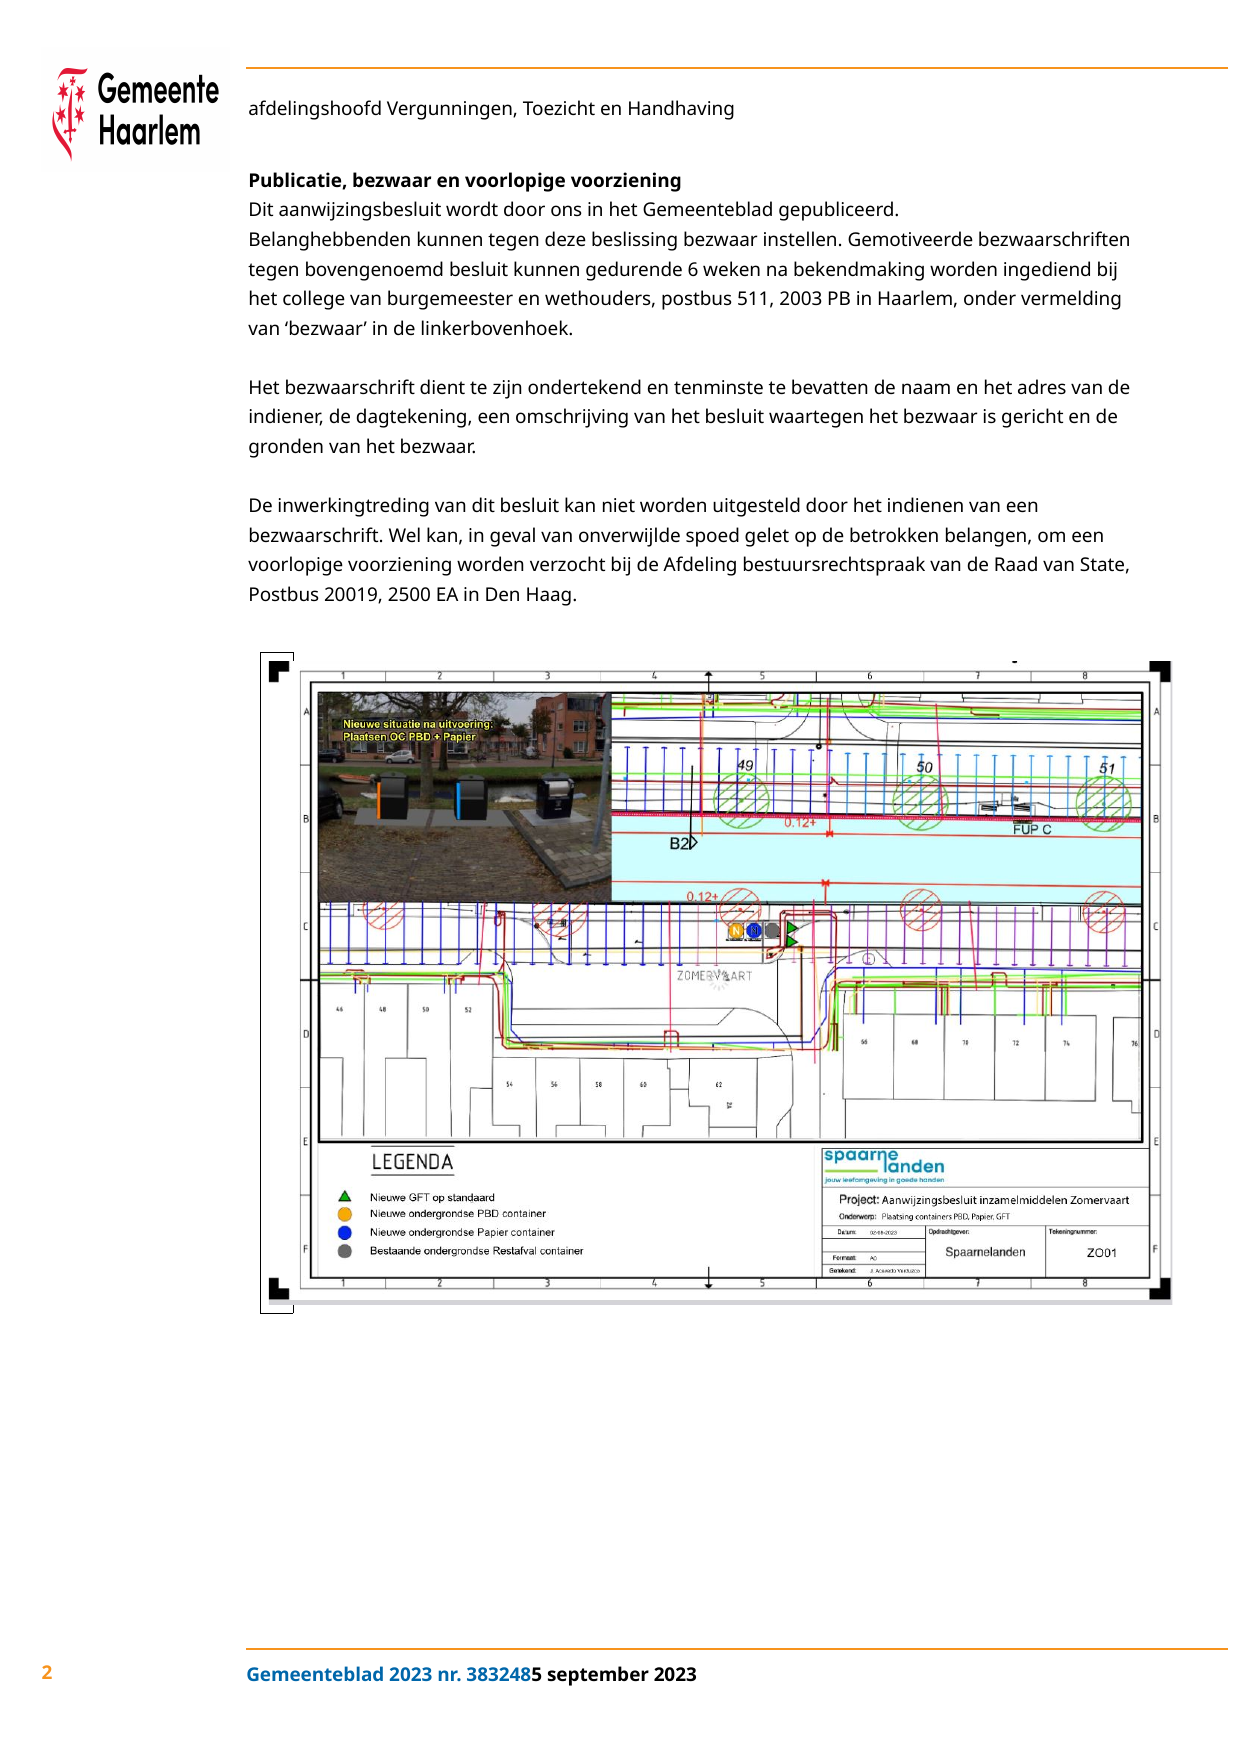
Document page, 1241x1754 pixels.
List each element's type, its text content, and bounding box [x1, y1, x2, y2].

text Dit aanwijzingsbesluit wordt door ons in het Gemeenteblad gepubliceerd. [248, 197, 1152, 222]
text Publicatie, bezwaar en voorlopige voorziening [248, 167, 1152, 193]
text afdelingshoofd Vergunningen, Toezicht en Handhaving [248, 95, 1152, 121]
text Belanghebbenden kunnen tegen deze beslissing bezwaar instellen. Gemotiveerde bezwaarschriften tegen bovengenoemd besluit kunnen gedurende 6 weken na bekendmaking worden ingediend bij het college van burgemeester en wethouders, postbus 511, 2003 PB in Haarlem, onder vermelding van ‘bezwaar’ in de linkerbovenhoek. [248, 226, 1152, 341]
picture [268, 661, 1173, 1305]
picture [41, 47, 231, 172]
text De inwerkingtreding van dit besluit kan niet worden uitgesteld door het indienen van een bezwaarschrift. Wel kan, in geval van onverwijlde spoed gelet op de betrokken belangen, om een voorlopige voorziening worden verzocht bij de Afdeling bestuursrechtspraak van de Raad van State, Postbus 20019, 2500 EA in Den Haag. [248, 492, 1152, 607]
text Het bezwaarschrift dient te zijn ondertekend en tenminste te bevatten de naam en het adres van de indiener, de dagtekening, een omschrijving van het besluit waartegen het bezwaar is gericht en de gronden van het bezwaar. [248, 374, 1152, 459]
